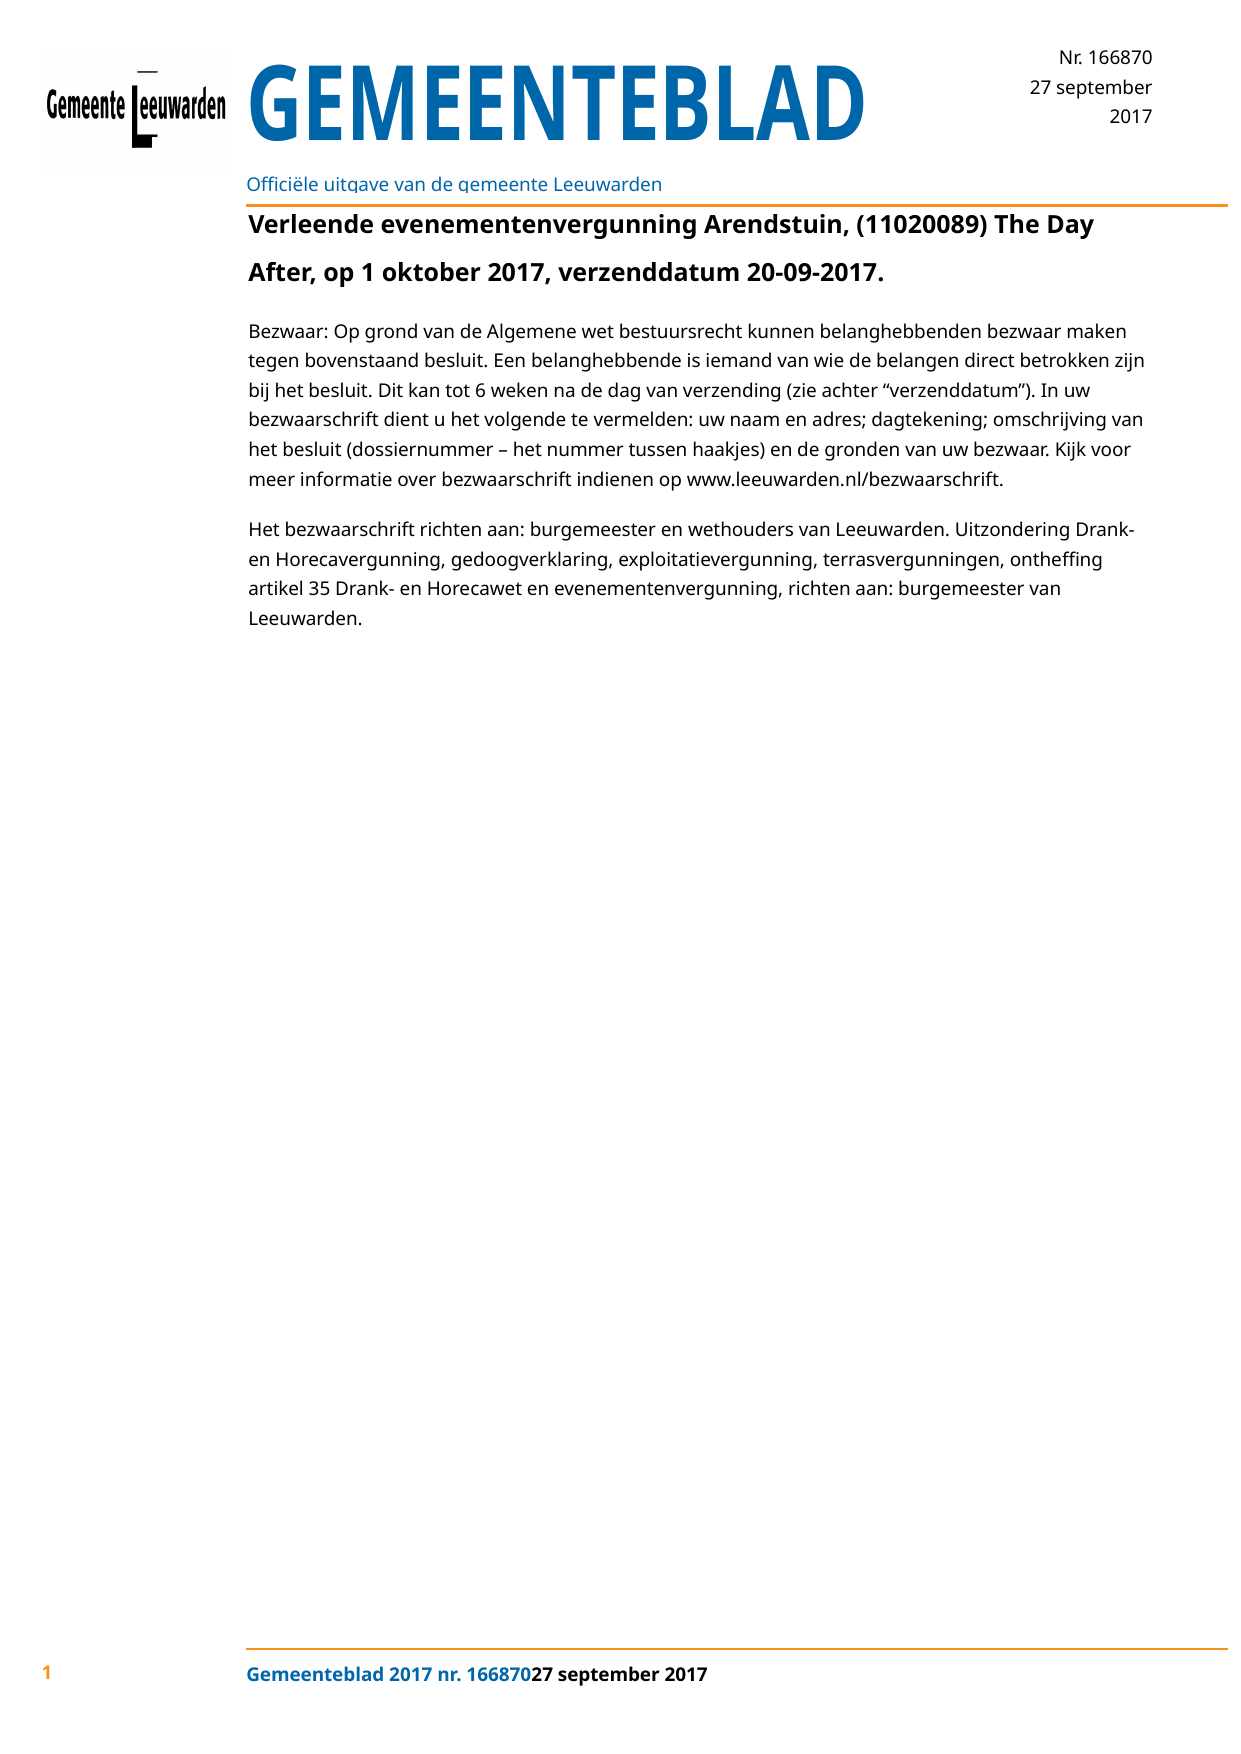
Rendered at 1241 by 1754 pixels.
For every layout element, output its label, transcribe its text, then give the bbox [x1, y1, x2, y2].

picture [41, 47, 231, 172]
text Bezwaar: Op grond van de Algemene wet bestuursrecht kunnen belanghebbenden bezwaar maken tegen bovenstaand besluit. Een belanghebbende is iemand van wie de belangen direct betrokken zijn bij het besluit. Dit kan tot 6 weken na de dag van verzending (zie achter “verzenddatum”). In uw bezwaarschrift dient u het volgende te vermelden: uw naam en adres; dagtekening; omschrijving van het besluit (dossiernummer – het nummer tussen haakjes) en de gronden van uw bezwaar. Kijk voor meer informatie over bezwaarschrift indienen op www.leeuwarden.nl/bezwaarschrift. [248, 318, 1152, 492]
text Verleende evenementenvergunning Arendstuin, (11020089) The Day After, op 1 oktober 2017, verzenddatum 20-09-2017. [248, 207, 1152, 288]
text Het bezwaarschrift richten aan: burgemeester en wethouders van Leeuwarden. Uitzondering Drank- en Horecavergunning, gedoogverklaring, exploitatievergunning, terrasvergunningen, ontheffing artikel 35 Drank- en Horecawet en evenementenvergunning, richten aan: burgemeester van Leeuwarden. [248, 516, 1152, 631]
